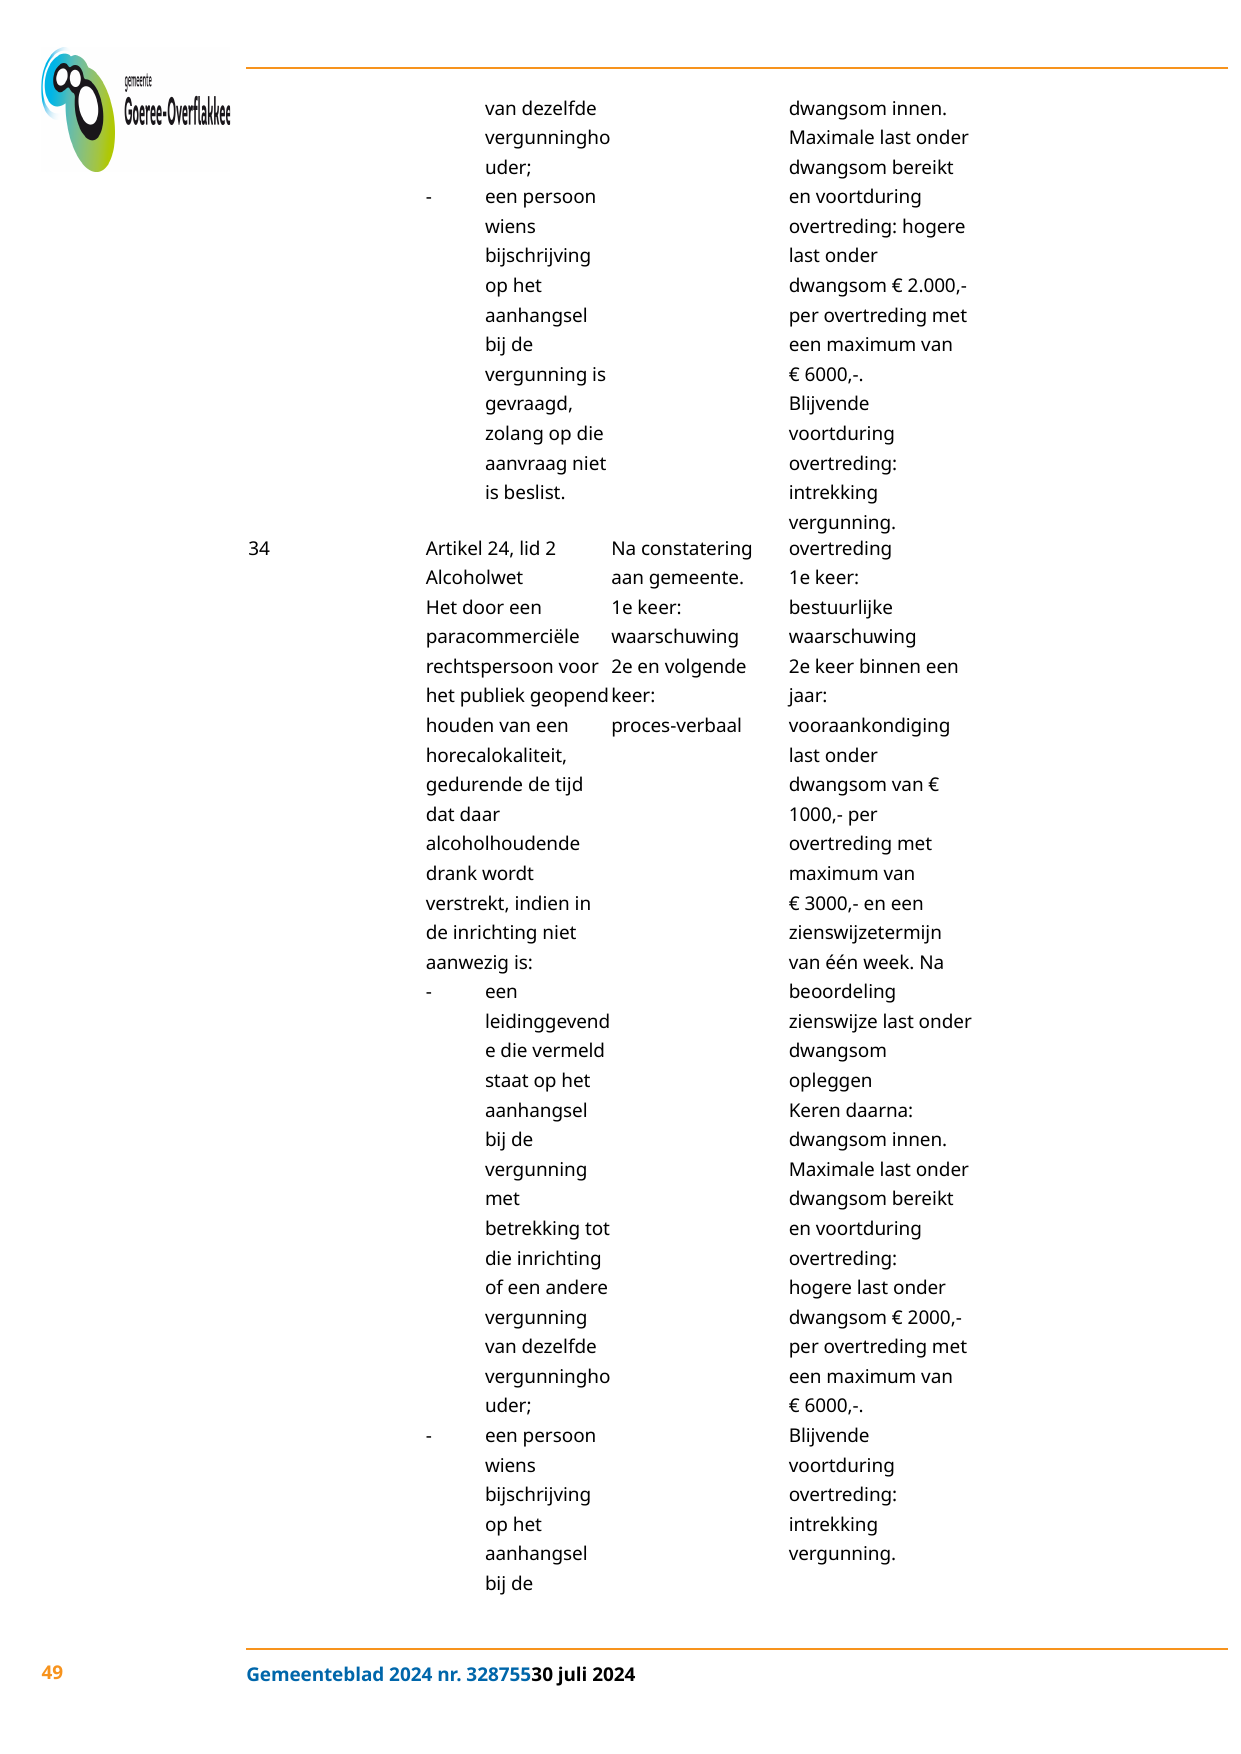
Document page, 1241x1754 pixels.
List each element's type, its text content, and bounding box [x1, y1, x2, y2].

table_cell 34 [248, 535, 426, 1596]
table_cell [611, 95, 788, 535]
table_cell [974, 95, 1152, 535]
table_cell dwangsom innen. Maximale last onder dwangsom bereikt en voortduring overtreding: hogere last onder dwangsom € 2.000,- per overtreding met een maximum van € 6000,-. Blijvende voortduring overtreding: intrekking vergunning. [789, 95, 974, 535]
table_cell Artikel 24, lid 2 Alcoholwet Het door een paracommerciële rechtspersoon voor het publiek geopend houden van een horecalokaliteit, gedurende de tijd dat daar alcoholhoudende drank wordt verstrekt, indien in de inrichting niet aanwezig is: een leidinggevende die vermeld staat op het aanhangsel bij de vergunning met betrekking tot die inrichting of een andere vergunning van dezelfde vergunninghouder; een persoon wiens bijschrijving op het aanhangsel bij de [426, 535, 611, 1596]
table_cell [974, 535, 1152, 1596]
picture [41, 47, 231, 172]
table_cell van dezelfde vergunninghouder; een persoon wiens bijschrijving op het aanhangsel bij de vergunning is gevraagd, zolang op die aanvraag niet is beslist. [426, 95, 611, 535]
table_cell Na constatering aan gemeente. 1e keer: waarschuwing 2e en volgende keer: proces-verbaal [611, 535, 788, 1596]
table_cell overtreding 1e keer: bestuurlijke waarschuwing 2e keer binnen een jaar: vooraankondiging last onder dwangsom van € 1000,- per overtreding met maximum van € 3000,- en een zienswijzetermijn van één week. Na beoordeling zienswijze last onder dwangsom opleggen Keren daarna: dwangsom innen. Maximale last onder dwangsom bereikt en voortduring overtreding: hogere last onder dwangsom € 2000,- per overtreding met een maximum van € 6000,-. Blijvende voortduring overtreding: intrekking vergunning. [789, 535, 974, 1596]
table_cell [248, 95, 426, 535]
